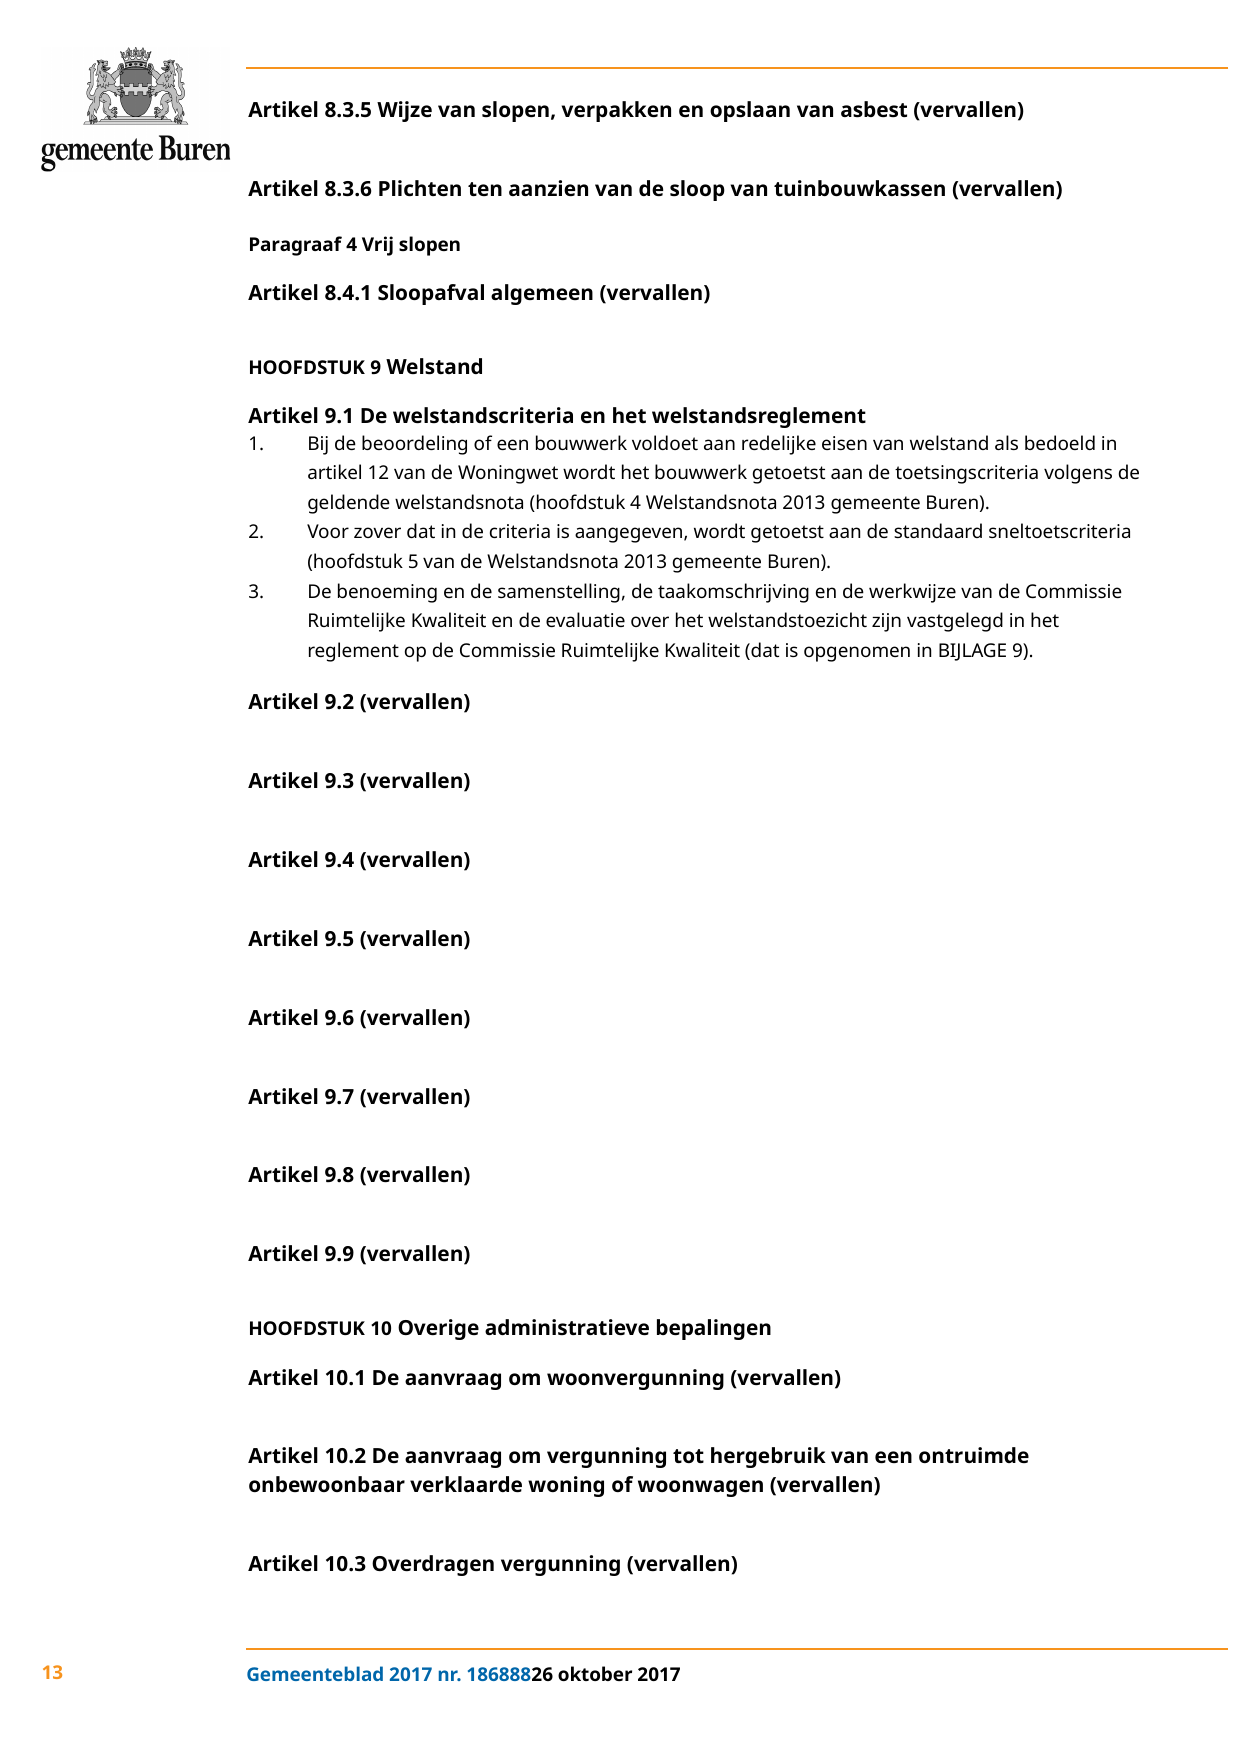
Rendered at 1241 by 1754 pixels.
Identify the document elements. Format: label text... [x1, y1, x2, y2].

text Artikel 9.2 (vervallen) [248, 687, 1152, 716]
text Artikel 8.3.6 Plichten ten aanzien van de sloop van tuinbouwkassen (vervallen) [248, 174, 1152, 202]
text HOOFDSTUK 9 Welstand [248, 352, 1152, 381]
text Artikel 9.1 De welstandscriteria en het welstandsreglement [248, 402, 1152, 430]
text Artikel 10.1 De aanvraag om woonvergunning (vervallen) [248, 1363, 1152, 1391]
list Bij de beoordeling of een bouwwerk voldoet aan redelijke eisen van welstand als bedoeld in artikel 12 van de Woningwet wordt het bouwwerk getoetst aan de toetsingscriteria volgens de geldende welstandsnota (hoofdstuk 4 Welstandsnota 2013 gemeente Buren). [248, 430, 1152, 515]
text Paragraaf 4 Vrij slopen [248, 232, 1152, 257]
text Artikel 9.6 (vervallen) [248, 1003, 1152, 1031]
text Artikel 9.7 (vervallen) [248, 1082, 1152, 1110]
picture [41, 47, 231, 172]
text Artikel 8.4.1 Sloopafval algemeen (vervallen) [248, 278, 1152, 307]
list De benoeming en de samenstelling, de taakomschrijving en de werkwijze van de Commissie Ruimtelijke Kwaliteit en de evaluatie over het welstandstoezicht zijn vastgelegd in het reglement op de Commissie Ruimtelijke Kwaliteit (dat is opgenomen in BIJLAGE 9). [248, 578, 1152, 663]
text HOOFDSTUK 10 Overige administratieve bepalingen [248, 1313, 1152, 1342]
list Voor zover dat in de criteria is aangegeven, wordt getoetst aan de standaard sneltoetscriteria (hoofdstuk 5 van de Welstandsnota 2013 gemeente Buren). [248, 519, 1152, 574]
text Artikel 8.3.5 Wijze van slopen, verpakken en opslaan van asbest (vervallen) [248, 95, 1152, 123]
text Artikel 10.3 Overdragen vergunning (vervallen) [248, 1549, 1152, 1577]
text Artikel 9.3 (vervallen) [248, 766, 1152, 795]
text Artikel 9.8 (vervallen) [248, 1161, 1152, 1189]
text Artikel 9.9 (vervallen) [248, 1239, 1152, 1268]
text Artikel 9.5 (vervallen) [248, 924, 1152, 952]
text Artikel 9.4 (vervallen) [248, 845, 1152, 874]
text Artikel 10.2 De aanvraag om vergunning tot hergebruik van een ontruimde onbewoonbaar verklaarde woning of woonwagen (vervallen) [248, 1442, 1152, 1498]
